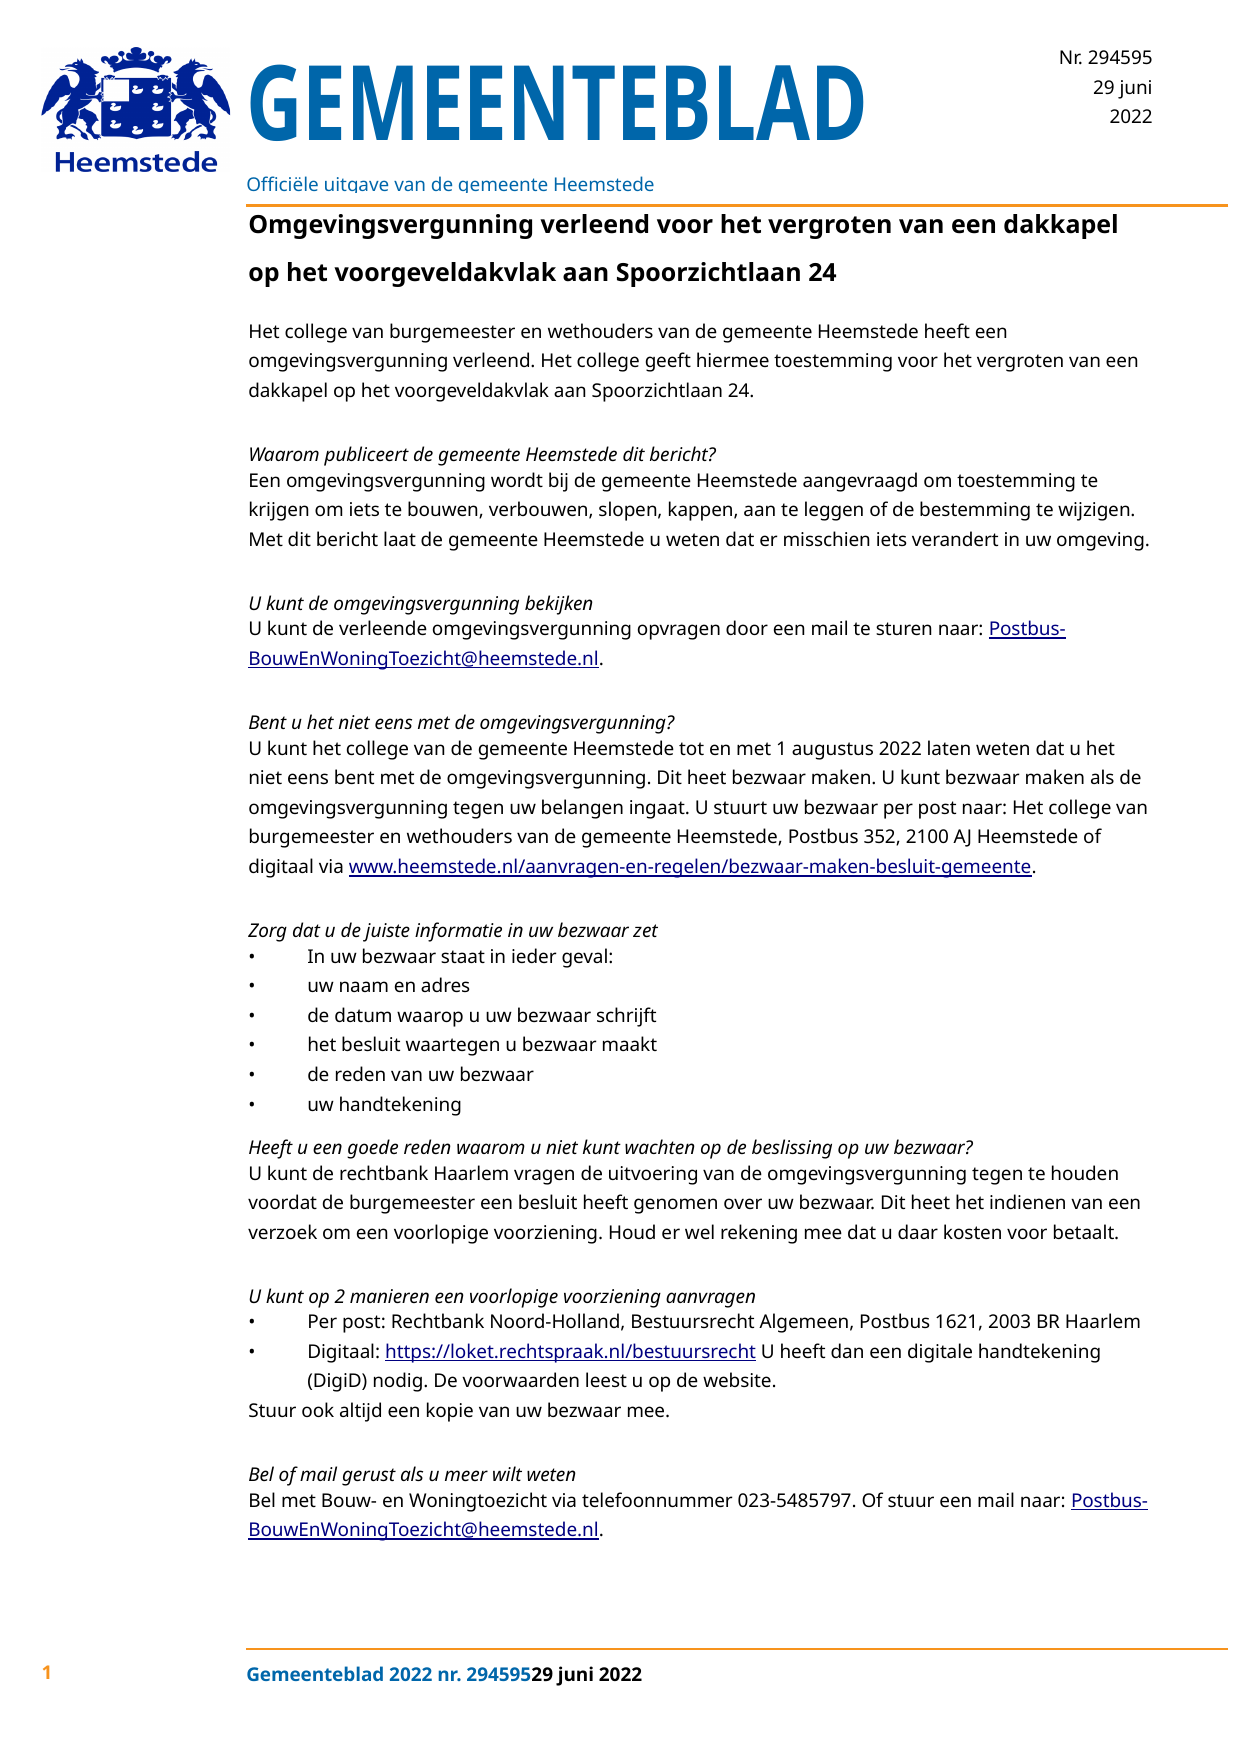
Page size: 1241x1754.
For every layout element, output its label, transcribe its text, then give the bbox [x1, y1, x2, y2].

list Digitaal: https://loket.rechtspraak.nl/bestuursrecht U heeft dan een digitale handtekening (DigiD) nodig. De voorwaarden leest u op de website. [248, 1338, 1152, 1393]
text Stuur ook altijd een kopie van uw bezwaar mee. [248, 1397, 1152, 1423]
text U kunt het college van de gemeente Heemstede tot en met 1 augustus 2022 laten weten dat u het niet eens bent met de omgevingsvergunning. Dit heet bezwaar maken. U kunt bezwaar maken als de omgevingsvergunning tegen uw belangen ingaat. U stuurt uw bezwaar per post naar: Het college van burgemeester en wethouders van de gemeente Heemstede, Postbus 352, 2100 AJ Heemstede of digitaal via www.heemstede.nl/aanvragen-en-regelen/bezwaar-maken-besluit-gemeente. [248, 735, 1152, 879]
text Bel met Bouw- en Woningtoezicht via telefoonnummer 023-5485797. Of stuur een mail naar: Postbus-BouwEnWoningToezicht@heemstede.nl. [248, 1487, 1152, 1542]
text Omgevingsvergunning verleend voor het vergroten van een dakkapel op het voorgeveldakvlak aan Spoorzichtlaan 24 [248, 207, 1152, 288]
list uw naam en adres [248, 972, 1152, 998]
list de reden van uw bezwaar [248, 1061, 1152, 1087]
text Een omgevingsvergunning wordt bij de gemeente Heemstede aangevraagd om toestemming te krijgen om iets te bouwen, verbouwen, slopen, kappen, aan te leggen of de bestemming te wijzigen. Met dit bericht laat de gemeente Heemstede u weten dat er misschien iets verandert in uw omgeving. [248, 467, 1152, 552]
list uw handtekening [248, 1091, 1152, 1117]
text Bel of mail gerust als u meer wilt weten [248, 1461, 1152, 1487]
text U kunt de omgevingsvergunning bekijken [248, 590, 1152, 616]
list Per post: Rechtbank Noord-Holland, Bestuursrecht Algemeen, Postbus 1621, 2003 BR Haarlem [248, 1308, 1152, 1334]
text U kunt de verleende omgevingsvergunning opvragen door een mail te sturen naar: Postbus-BouwEnWoningToezicht@heemstede.nl. [248, 616, 1152, 671]
text Heeft u een goede reden waarom u niet kunt wachten op de beslissing op uw bezwaar? [248, 1134, 1152, 1160]
picture [41, 47, 231, 172]
list In uw bezwaar staat in ieder geval: [248, 943, 1152, 969]
text Bent u het niet eens met de omgevingsvergunning? [248, 709, 1152, 735]
text U kunt op 2 manieren een voorlopige voorziening aanvragen [248, 1283, 1152, 1308]
list het besluit waartegen u bezwaar maakt [248, 1032, 1152, 1057]
text U kunt de rechtbank Haarlem vragen de uitvoering van de omgevingsvergunning tegen te houden voordat de burgemeester een besluit heeft genomen over uw bezwaar. Dit heet het indienen van een verzoek om een voorlopige voorziening. Houd er wel rekening mee dat u daar kosten voor betaalt. [248, 1160, 1152, 1244]
text Het college van burgemeester en wethouders van de gemeente Heemstede heeft een omgevingsvergunning verleend. Het college geeft hiermee toestemming voor het vergroten van een dakkapel op het voorgeveldakvlak aan Spoorzichtlaan 24. [248, 318, 1152, 403]
list de datum waarop u uw bezwaar schrijft [248, 1002, 1152, 1028]
text Waarom publiceert de gemeente Heemstede dit bericht? [248, 441, 1152, 467]
text Zorg dat u de juiste informatie in uw bezwaar zet [248, 917, 1152, 943]
